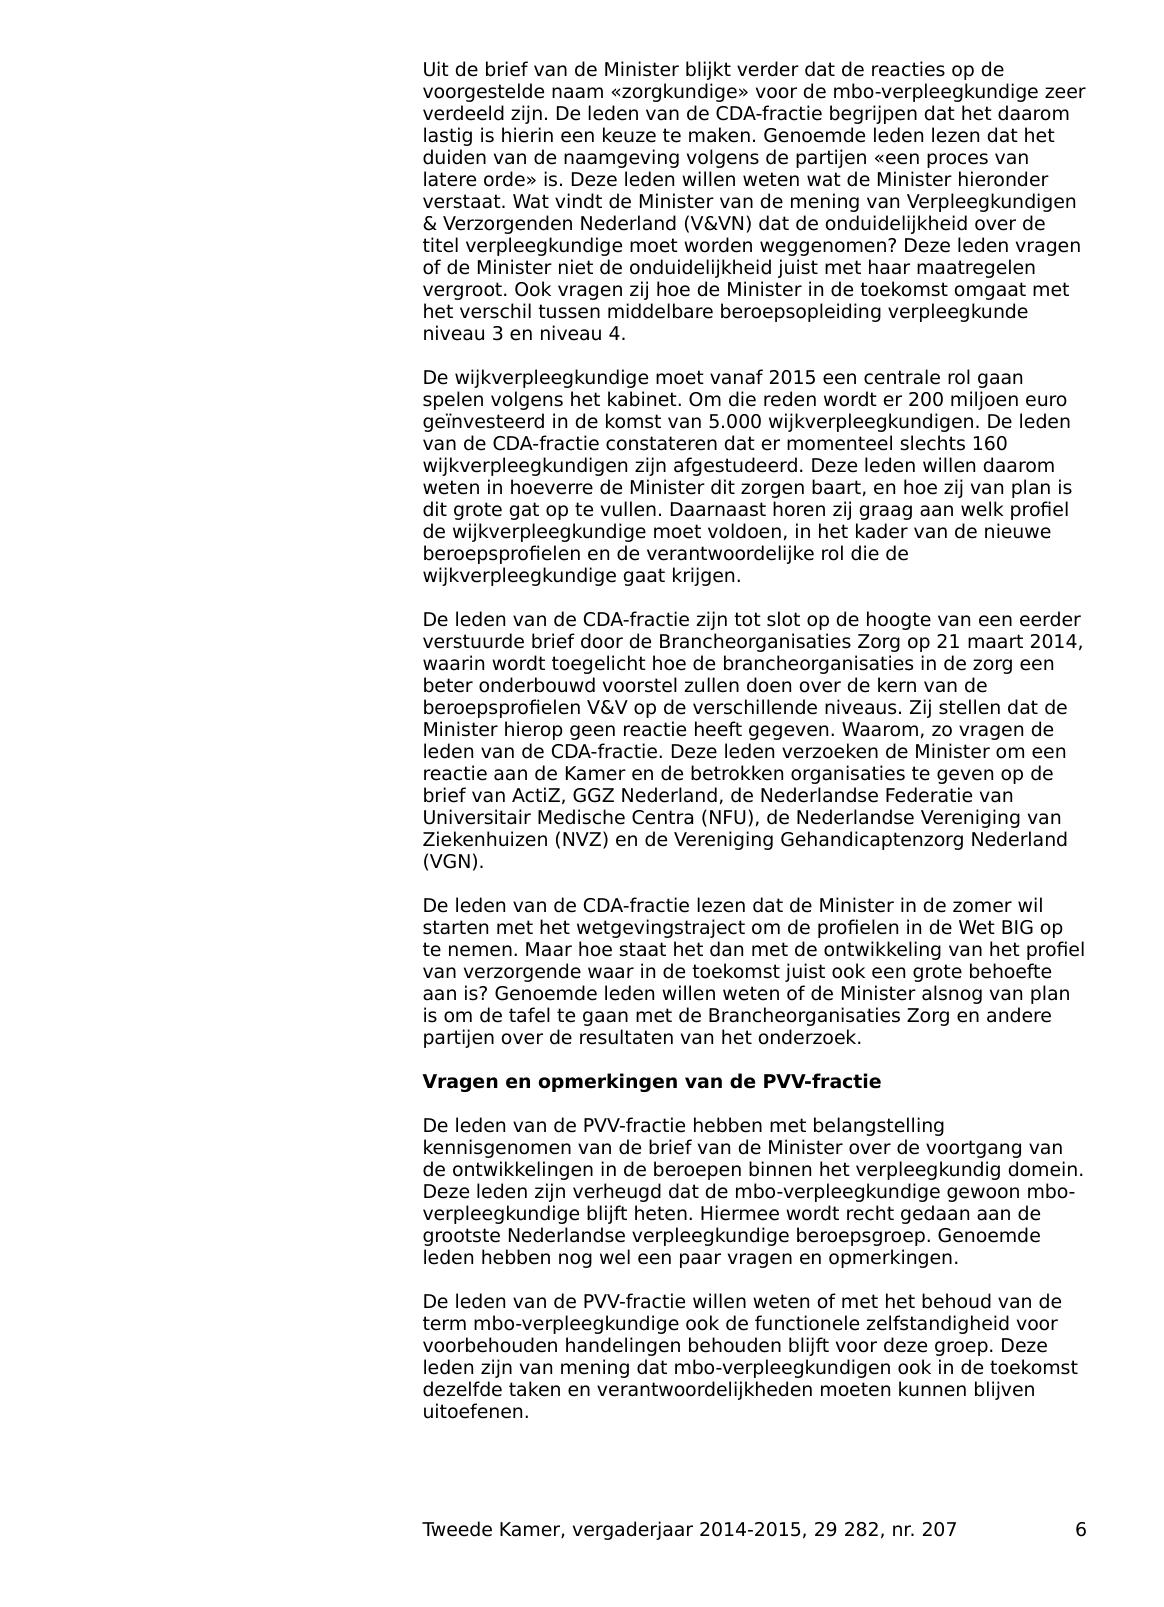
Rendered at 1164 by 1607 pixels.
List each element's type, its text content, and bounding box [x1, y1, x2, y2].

text De leden van de CDA-fractie zijn tot slot op de hoogte van een eerder verstuurde brief door de Brancheorganisaties Zorg op 21 maart 2014, waarin wordt toegelicht hoe de brancheorganisaties in de zorg een beter onderbouwd voorstel zullen doen over de kern van de beroepsprofielen V&V op de verschillende niveaus. Zij stellen dat de Minister hierop geen reactie heeft gegeven. Waarom, zo vragen de leden van de CDA-fractie. Deze leden verzoeken de Minister om een reactie aan de Kamer en de betrokken organisaties te geven op de brief van ActiZ, GGZ Nederland, de Nederlandse Federatie van Universitair Medische Centra (NFU), de Nederlandse Vereniging van Ziekenhuizen (NVZ) en de Vereniging Gehandicaptenzorg Nederland (VGN). [422, 609, 1087, 873]
text De wijkverpleegkundige moet vanaf 2015 een centrale rol gaan spelen volgens het kabinet. Om die reden wordt er 200 miljoen euro geïnvesteerd in de komst van 5.000 wijkverpleegkundigen. De leden van de CDA-fractie constateren dat er momenteel slechts 160 wijkverpleegkundigen zijn afgestudeerd. Deze leden willen daarom weten in hoeverre de Minister dit zorgen baart, en hoe zij van plan is dit grote gat op te vullen. Daarnaast horen zij graag aan welk profiel de wijkverpleegkundige moet voldoen, in het kader van de nieuwe beroepsprofielen en de verantwoordelijke rol die de wijkverpleegkundige gaat krijgen. [422, 367, 1087, 587]
text De leden van de PVV-fractie hebben met belangstelling kennisgenomen van de brief van de Minister over de voortgang van de ontwikkelingen in de beroepen binnen het verpleegkundig domein. Deze leden zijn verheugd dat de mbo-verpleegkundige gewoon mbo-verpleegkundige blijft heten. Hiermee wordt recht gedaan aan de grootste Nederlandse verpleegkundige beroepsgroep. Genoemde leden hebben nog wel een paar vragen en opmerkingen. [422, 1115, 1087, 1269]
text De leden van de PVV-fractie willen weten of met het behoud van de term mbo-verpleegkundige ook de functionele zelfstandigheid voor voorbehouden handelingen behouden blijft voor deze groep. Deze leden zijn van mening dat mbo-verpleegkundigen ook in de toekomst dezelfde taken en verantwoordelijkheden moeten kunnen blijven uitoefenen. [422, 1291, 1087, 1423]
text Uit de brief van de Minister blijkt verder dat de reacties op de voorgestelde naam «zorgkundige» voor de mbo-verpleegkundige zeer verdeeld zijn. De leden van de CDA-fractie begrijpen dat het daarom lastig is hierin een keuze te maken. Genoemde leden lezen dat het duiden van de naamgeving volgens de partijen «een proces van latere orde» is. Deze leden willen weten wat de Minister hieronder verstaat. Wat vindt de Minister van de mening van Verpleegkundigen & Verzorgenden Nederland (V&VN) dat de onduidelijkheid over de titel verpleegkundige moet worden weggenomen? Deze leden vragen of de Minister niet de onduidelijkheid juist met haar maatregelen vergroot. Ook vragen zij hoe de Minister in de toekomst omgaat met het verschil tussen middelbare beroepsopleiding verpleegkunde niveau 3 en niveau 4. [422, 59, 1087, 345]
subtitle Vragen en opmerkingen van de PVV-fractie [422, 1071, 1087, 1093]
text De leden van de CDA-fractie lezen dat de Minister in de zomer wil starten met het wetgevingstraject om de profielen in de Wet BIG op te nemen. Maar hoe staat het dan met de ontwikkeling van het profiel van verzorgende waar in de toekomst juist ook een grote behoefte aan is? Genoemde leden willen weten of de Minister alsnog van plan is om de tafel te gaan met de Brancheorganisaties Zorg en andere partijen over de resultaten van het onderzoek. [422, 895, 1087, 1049]
